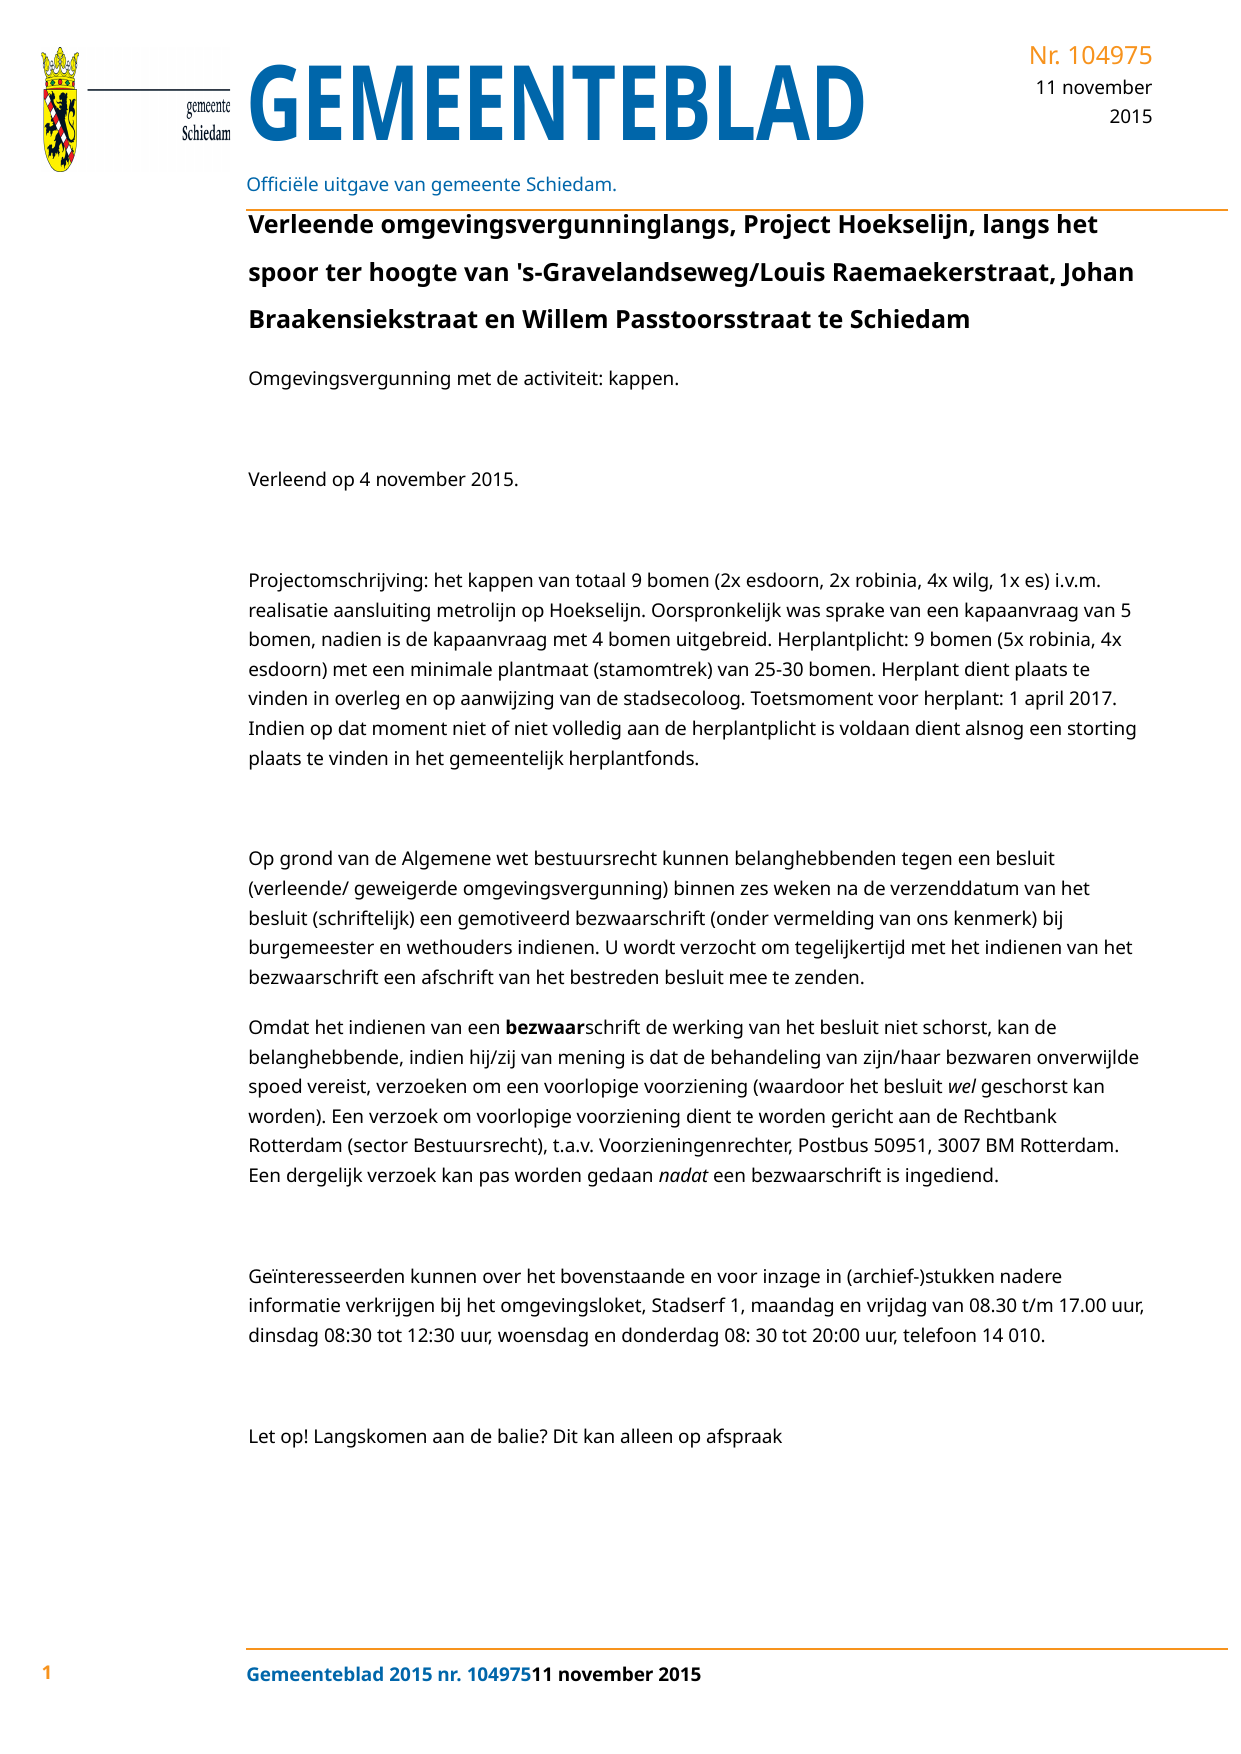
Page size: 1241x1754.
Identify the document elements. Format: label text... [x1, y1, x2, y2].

text Op grond van de Algemene wet bestuursrecht kunnen belanghebbenden tegen een besluit (verleende/ geweigerde omgevingsvergunning) binnen zes weken na de verzenddatum van het besluit (schriftelijk) een gemotiveerd bezwaarschrift (onder vermelding van ons kenmerk) bij burgemeester en wethouders indienen. U wordt verzocht om tegelijkertijd met het indienen van het bezwaarschrift een afschrift van het bestreden besluit mee te zenden. [248, 846, 1152, 989]
text Projectomschrijving: het kappen van totaal 9 bomen (2x esdoorn, 2x robinia, 4x wilg, 1x es) i.v.m. realisatie aansluiting metrolijn op Hoekselijn. Oorspronkelijk was sprake van een kapaanvraag van 5 bomen, nadien is de kapaanvraag met 4 bomen uitgebreid. Herplantplicht: 9 bomen (5x robinia, 4x esdoorn) met een minimale plantmaat (stamomtrek) van 25-30 bomen. Herplant dient plaats te vinden in overleg en op aanwijzing van de stadsecoloog. Toetsmoment voor herplant: 1 april 2017. Indien op dat moment niet of niet volledig aan de herplantplicht is voldaan dient alsnog een storting plaats te vinden in het gemeentelijk herplantfonds. [248, 567, 1152, 770]
text Verleende omgevingsvergunninglangs, Project Hoekselijn, langs het spoor ter hoogte van 's-Gravelandseweg/Louis Raemaekerstraat, Johan Braakensiekstraat en Willem Passtoorsstraat te Schiedam [248, 211, 1152, 336]
picture [41, 47, 231, 172]
text Verleend op 4 november 2015. [248, 466, 1152, 492]
text Omgevingsvergunning met de activiteit: kappen. [248, 366, 1152, 391]
text Omdat het indienen van een bezwaarschrift de werking van het besluit niet schorst, kan de belanghebbende, indien hij/zij van mening is dat de behandeling van zijn/haar bezwaren onverwijlde spoed vereist, verzoeken om een voorlopige voorziening (waardoor het besluit wel geschorst kan worden). Een verzoek om voorlopige voorziening dient te worden gericht aan de Rechtbank Rotterdam (sector Bestuursrecht), t.a.v. Voorzieningenrechter, Postbus 50951, 3007 BM Rotterdam. Een dergelijk verzoek kan pas worden gedaan nadat een bezwaarschrift is ingediend. [248, 1014, 1152, 1188]
text Let op! Langskomen aan de balie? Dit kan alleen op afspraak [248, 1423, 1152, 1449]
text Geïnteresseerden kunnen over het bovenstaande en voor inzage in (archief-)stukken nadere informatie verkrijgen bij het omgevingsloket, Stadserf 1, maandag en vrijdag van 08.30 t/m 17.00 uur, dinsdag 08:30 tot 12:30 uur, woensdag en donderdag 08: 30 tot 20:00 uur, telefoon 14 010. [248, 1263, 1152, 1348]
